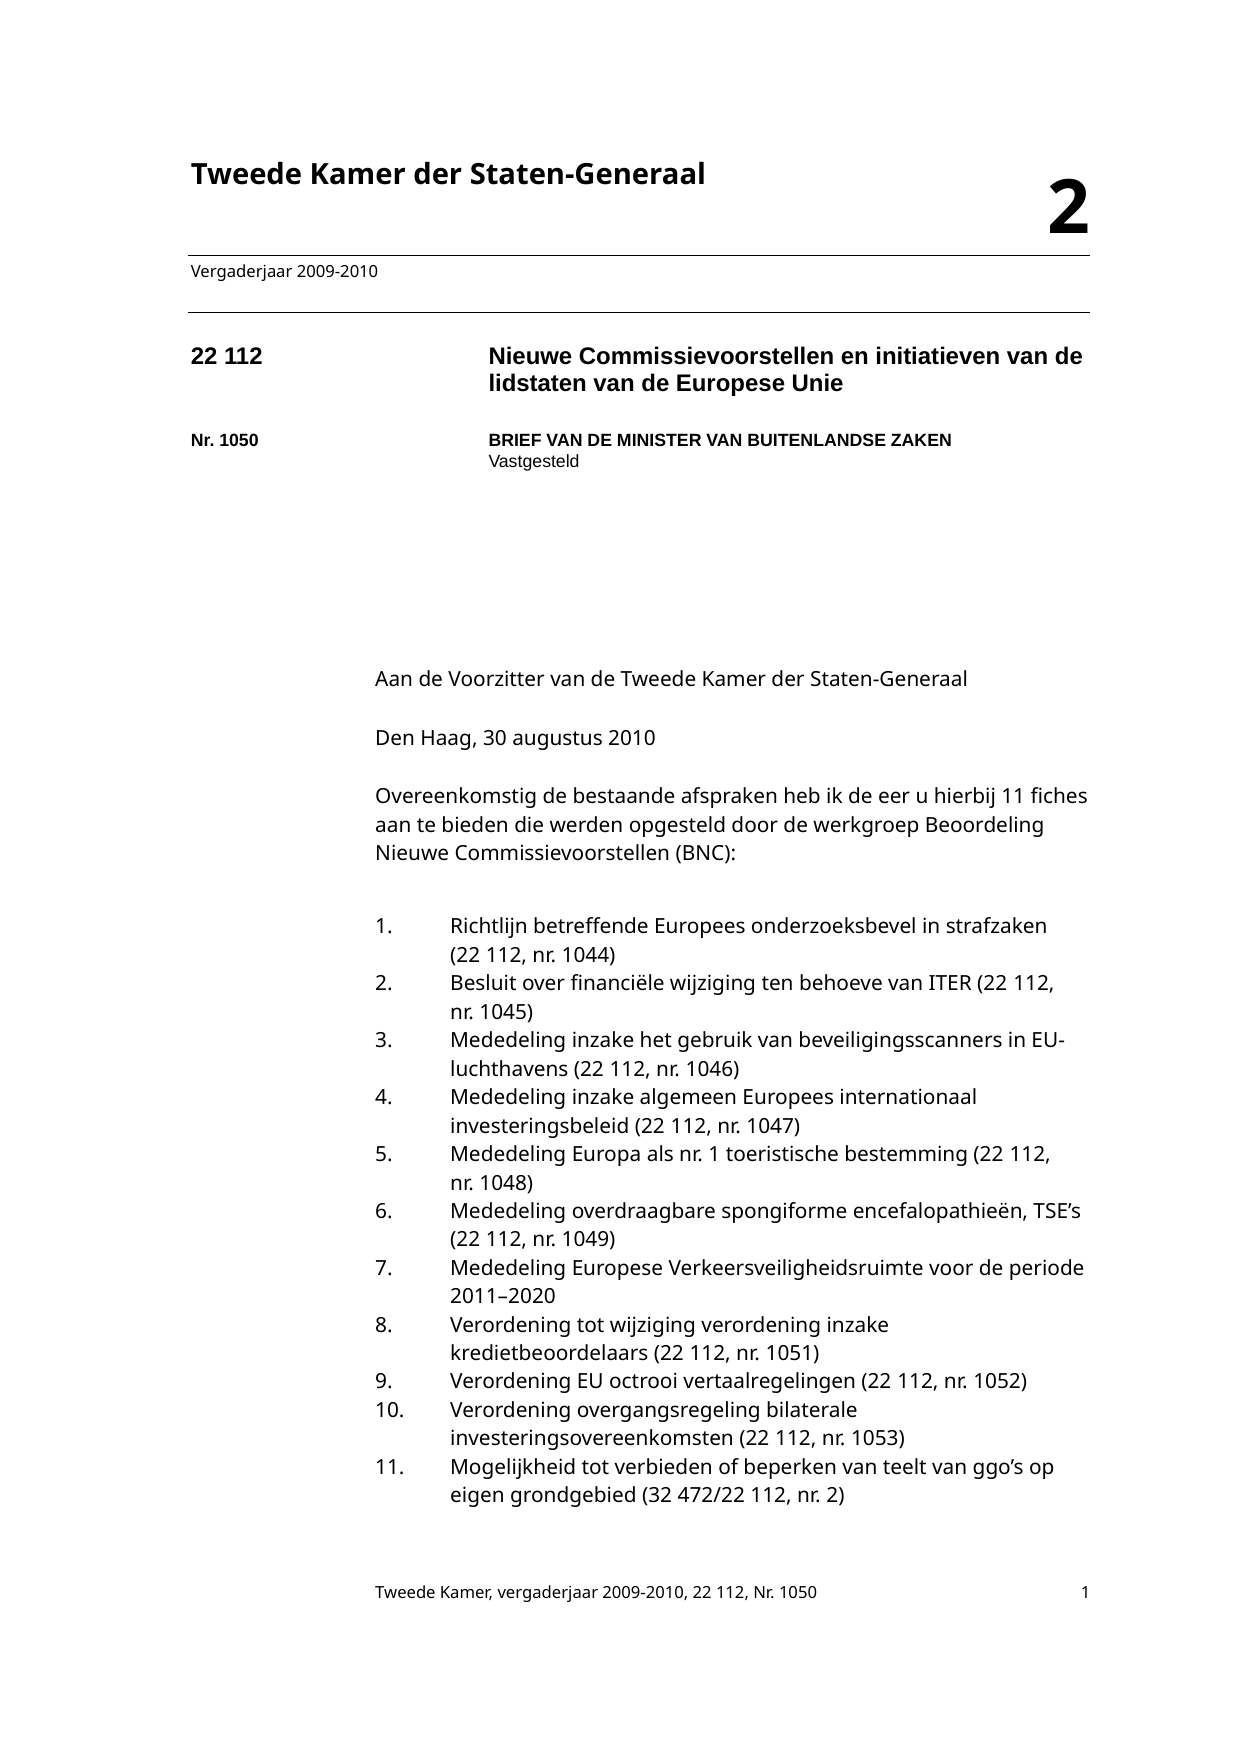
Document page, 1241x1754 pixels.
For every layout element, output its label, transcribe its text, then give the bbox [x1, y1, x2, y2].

list Mededeling overdraagbare spongiforme encefalopathieën, TSE’s (22 112, nr. 1049) [375, 1196, 1090, 1253]
text Aan de Voorzitter van de Tweede Kamer der Staten-Generaal [375, 664, 1090, 693]
table_cell Vergaderjaar 2009-2010 [188, 256, 485, 312]
table_cell Nr. 1050 [188, 427, 485, 546]
table_cell [188, 313, 485, 339]
list Mededeling Europa als nr. 1 toeristische bestemming (22 112, nr. 1048) [375, 1139, 1090, 1196]
table_cell [485, 256, 1090, 312]
list Mededeling inzake algemeen Europees internationaal investeringsbeleid (22 112, nr. 1047) [375, 1082, 1090, 1139]
list Besluit over financiële wijziging ten behoeve van ITER (22 112, nr. 1045) [375, 968, 1090, 1025]
table_header Tweede Kamer der Staten-Generaal [188, 150, 909, 255]
table_cell [485, 313, 1090, 339]
table_cell BRIEF VAN DE MINISTER VAN BUITENLANDSE ZAKEN Vastgesteld [485, 427, 1090, 546]
list Verordening tot wijziging verordening inzake kredietbeoordelaars (22 112, nr. 1051) [375, 1310, 1090, 1367]
list Verordening overgangsregeling bilaterale investeringsovereenkomsten (22 112, nr. 1053) [375, 1395, 1090, 1452]
list Mededeling inzake het gebruik van beveiligingsscanners in EU-luchthavens (22 112, nr. 1046) [375, 1025, 1090, 1082]
list Mededeling Europese Verkeersveiligheidsruimte voor de periode 2011–2020 [375, 1253, 1090, 1310]
table_header 2 [910, 150, 1090, 255]
text Overeenkomstig de bestaande afspraken heb ik de eer u hierbij 11 fiches aan te bieden die werden opgesteld door de werkgroep Beoordeling Nieuwe Commissievoorstellen (BNC): [375, 781, 1090, 867]
text Den Haag, 30 augustus 2010 [375, 723, 1090, 751]
list Richtlijn betreffende Europees onderzoeksbevel in strafzaken (22 112, nr. 1044) [375, 912, 1090, 968]
list Verordening EU octrooi vertaalregelingen (22 112, nr. 1052) [375, 1367, 1090, 1395]
table_cell 22 112 [188, 339, 485, 427]
list Mogelijkheid tot verbieden of beperken van teelt van ggo’s op eigen grondgebied (32 472/22 112, nr. 2) [375, 1452, 1090, 1509]
table_cell Nieuwe Commissievoorstellen en initiatieven van de lidstaten van de Europese Unie [485, 339, 1090, 427]
